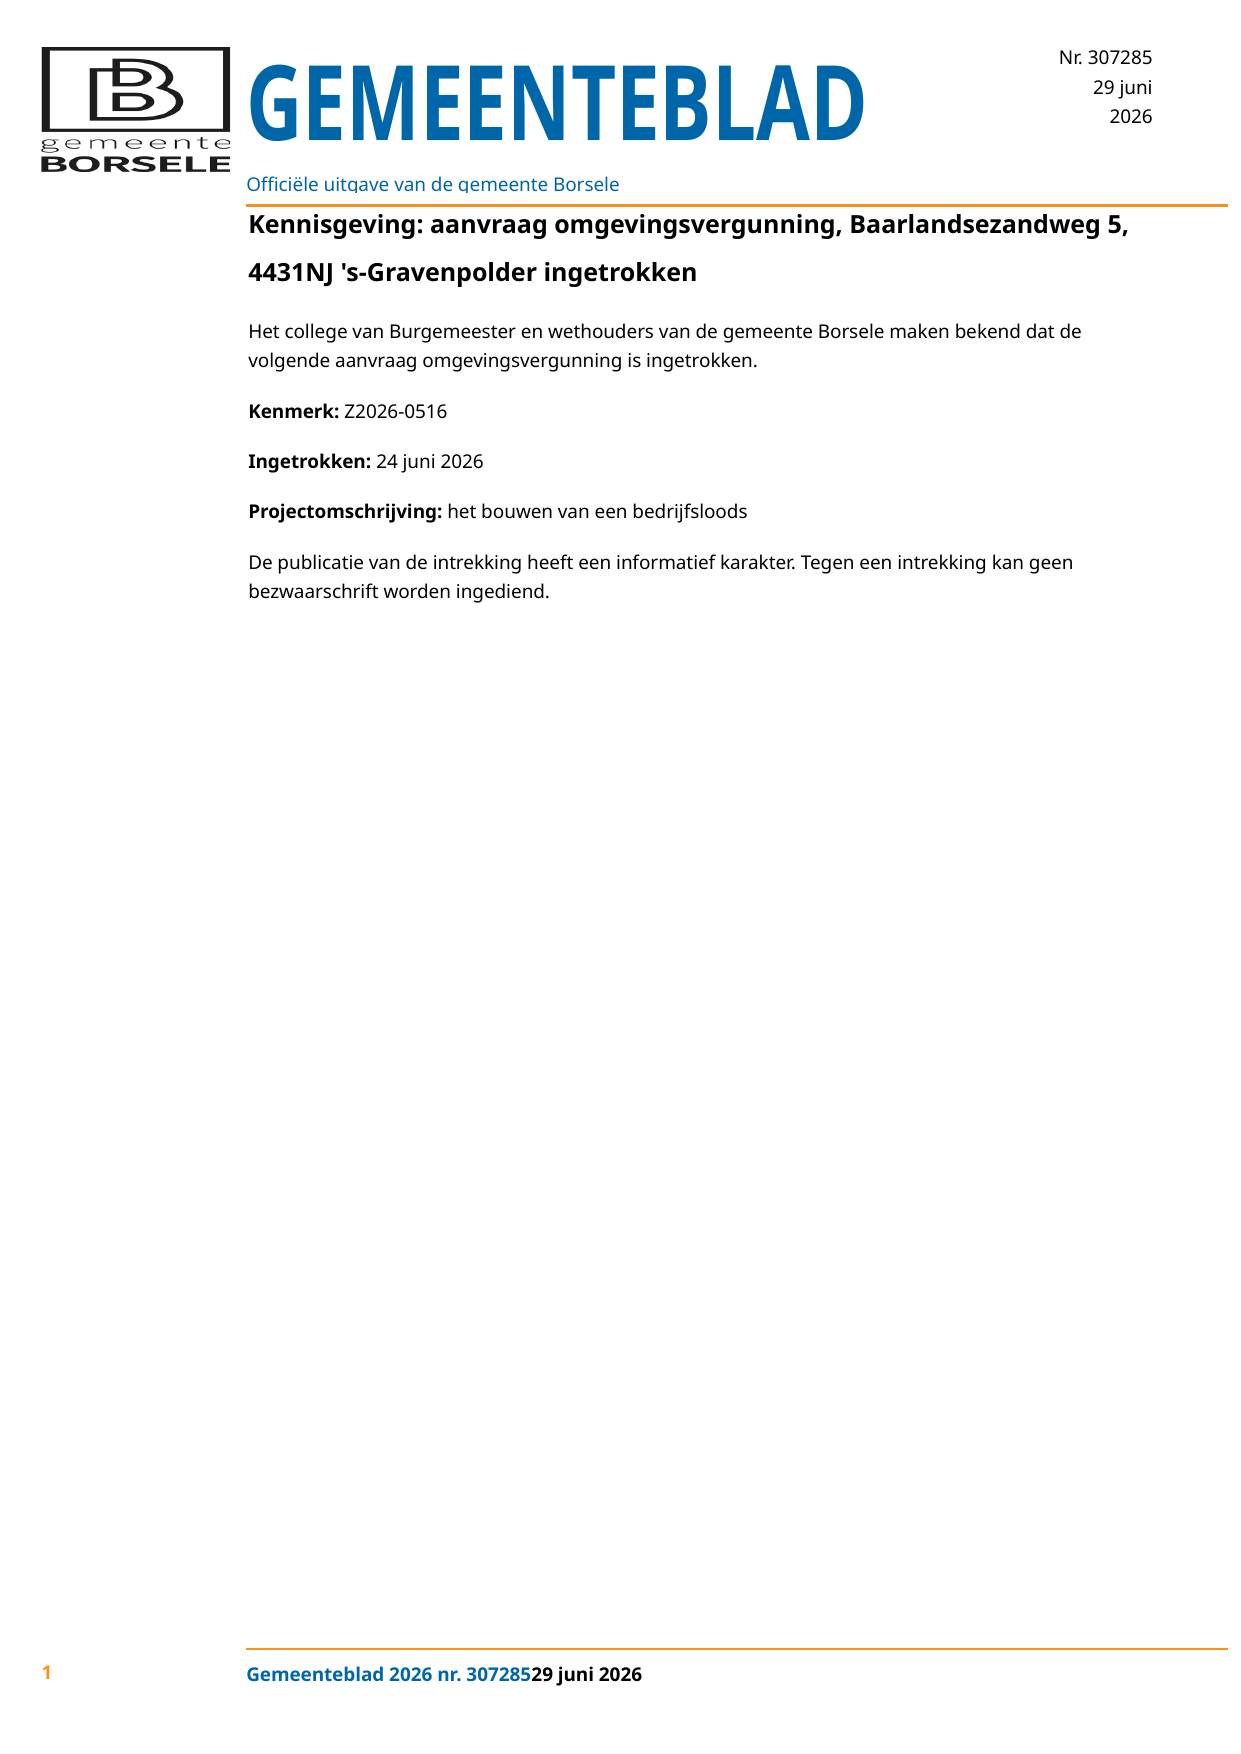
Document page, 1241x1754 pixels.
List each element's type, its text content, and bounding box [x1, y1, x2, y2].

text Kennisgeving: aanvraag omgevingsvergunning, Baarlandsezandweg 5, 4431NJ 's-Gravenpolder ingetrokken [248, 207, 1152, 288]
text De publicatie van de intrekking heeft een informatief karakter. Tegen een intrekking kan geen bezwaarschrift worden ingediend. [248, 549, 1152, 604]
text Het college van Burgemeester en wethouders van de gemeente Borsele maken bekend dat de volgende aanvraag omgevingsvergunning is ingetrokken. [248, 318, 1152, 373]
text Ingetrokken: 24 juni 2026 [248, 448, 1152, 474]
text Kenmerk: Z2026-0516 [248, 398, 1152, 424]
text Projectomschrijving: het bouwen van een bedrijfsloods [248, 499, 1152, 524]
picture [41, 47, 231, 172]
